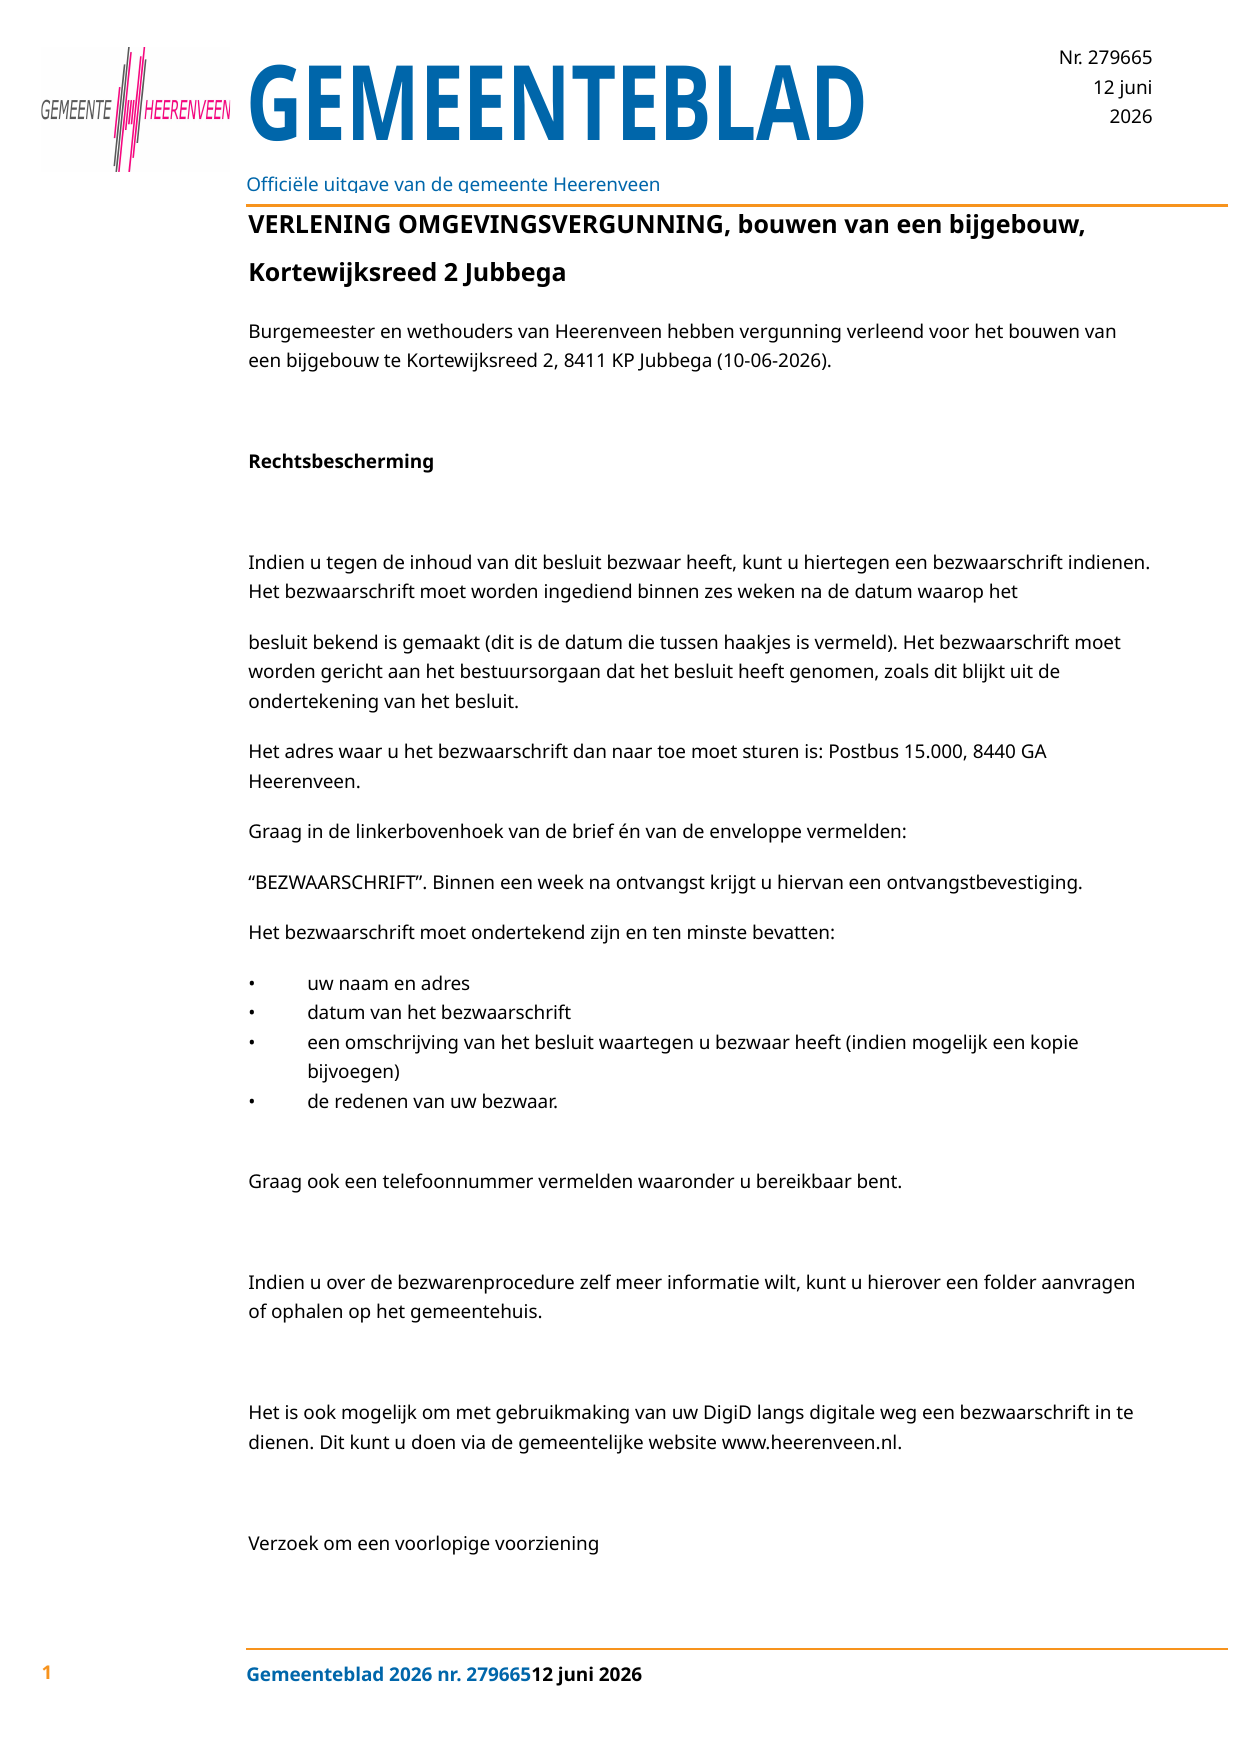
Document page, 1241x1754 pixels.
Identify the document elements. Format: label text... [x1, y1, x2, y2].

text Burgemeester en wethouders van Heerenveen hebben vergunning verleend voor het bouwen van een bijgebouw te Kortewijksreed 2, 8411 KP Jubbega (10-06-2026). [248, 318, 1152, 373]
text Indien u tegen de inhoud van dit besluit bezwaar heeft, kunt u hiertegen een bezwaarschrift indienen. Het bezwaarschrift moet worden ingediend binnen zes weken na de datum waarop het [248, 549, 1152, 604]
text Graag in de linkerbovenhoek van de brief én van de enveloppe vermelden: [248, 819, 1152, 844]
text Graag ook een telefoonnummer vermelden waaronder u bereikbaar bent. [248, 1168, 1152, 1194]
list datum van het bezwaarschrift [248, 999, 1152, 1025]
text Verzoek om een voorlopige voorziening [248, 1530, 1152, 1556]
picture [41, 47, 231, 172]
text Het bezwaarschrift moet ondertekend zijn en ten minste bevatten: [248, 919, 1152, 945]
list een omschrijving van het besluit waartegen u bezwaar heeft (indien mogelijk een kopie bijvoegen) [248, 1029, 1152, 1084]
text besluit bekend is gemaakt (dit is de datum die tussen haakjes is vermeld). Het bezwaarschrift moet worden gericht aan het bestuursorgaan dat het besluit heeft genomen, zoals dit blijkt uit de ondertekening van het besluit. [248, 629, 1152, 714]
text “BEZWAARSCHRIFT”. Binnen een week na ontvangst krijgt u hiervan een ontvangstbevestiging. [248, 869, 1152, 895]
text Rechtsbescherming [248, 448, 1152, 474]
list uw naam en adres [248, 970, 1152, 996]
text Indien u over de bezwarenprocedure zelf meer informatie wilt, kunt u hierover een folder aanvragen of ophalen op het gemeentehuis. [248, 1269, 1152, 1324]
text VERLENING OMGEVINGSVERGUNNING, bouwen van een bijgebouw, Kortewijksreed 2 Jubbega [248, 207, 1152, 288]
text Het adres waar u het bezwaarschrift dan naar toe moet sturen is: Postbus 15.000, 8440 GA Heerenveen. [248, 739, 1152, 794]
list de redenen van uw bezwaar. [248, 1088, 1152, 1114]
text Het is ook mogelijk om met gebruikmaking van uw DigiD langs digitale weg een bezwaarschrift in te dienen. Dit kunt u doen via de gemeentelijke website www.heerenveen.nl. [248, 1399, 1152, 1455]
